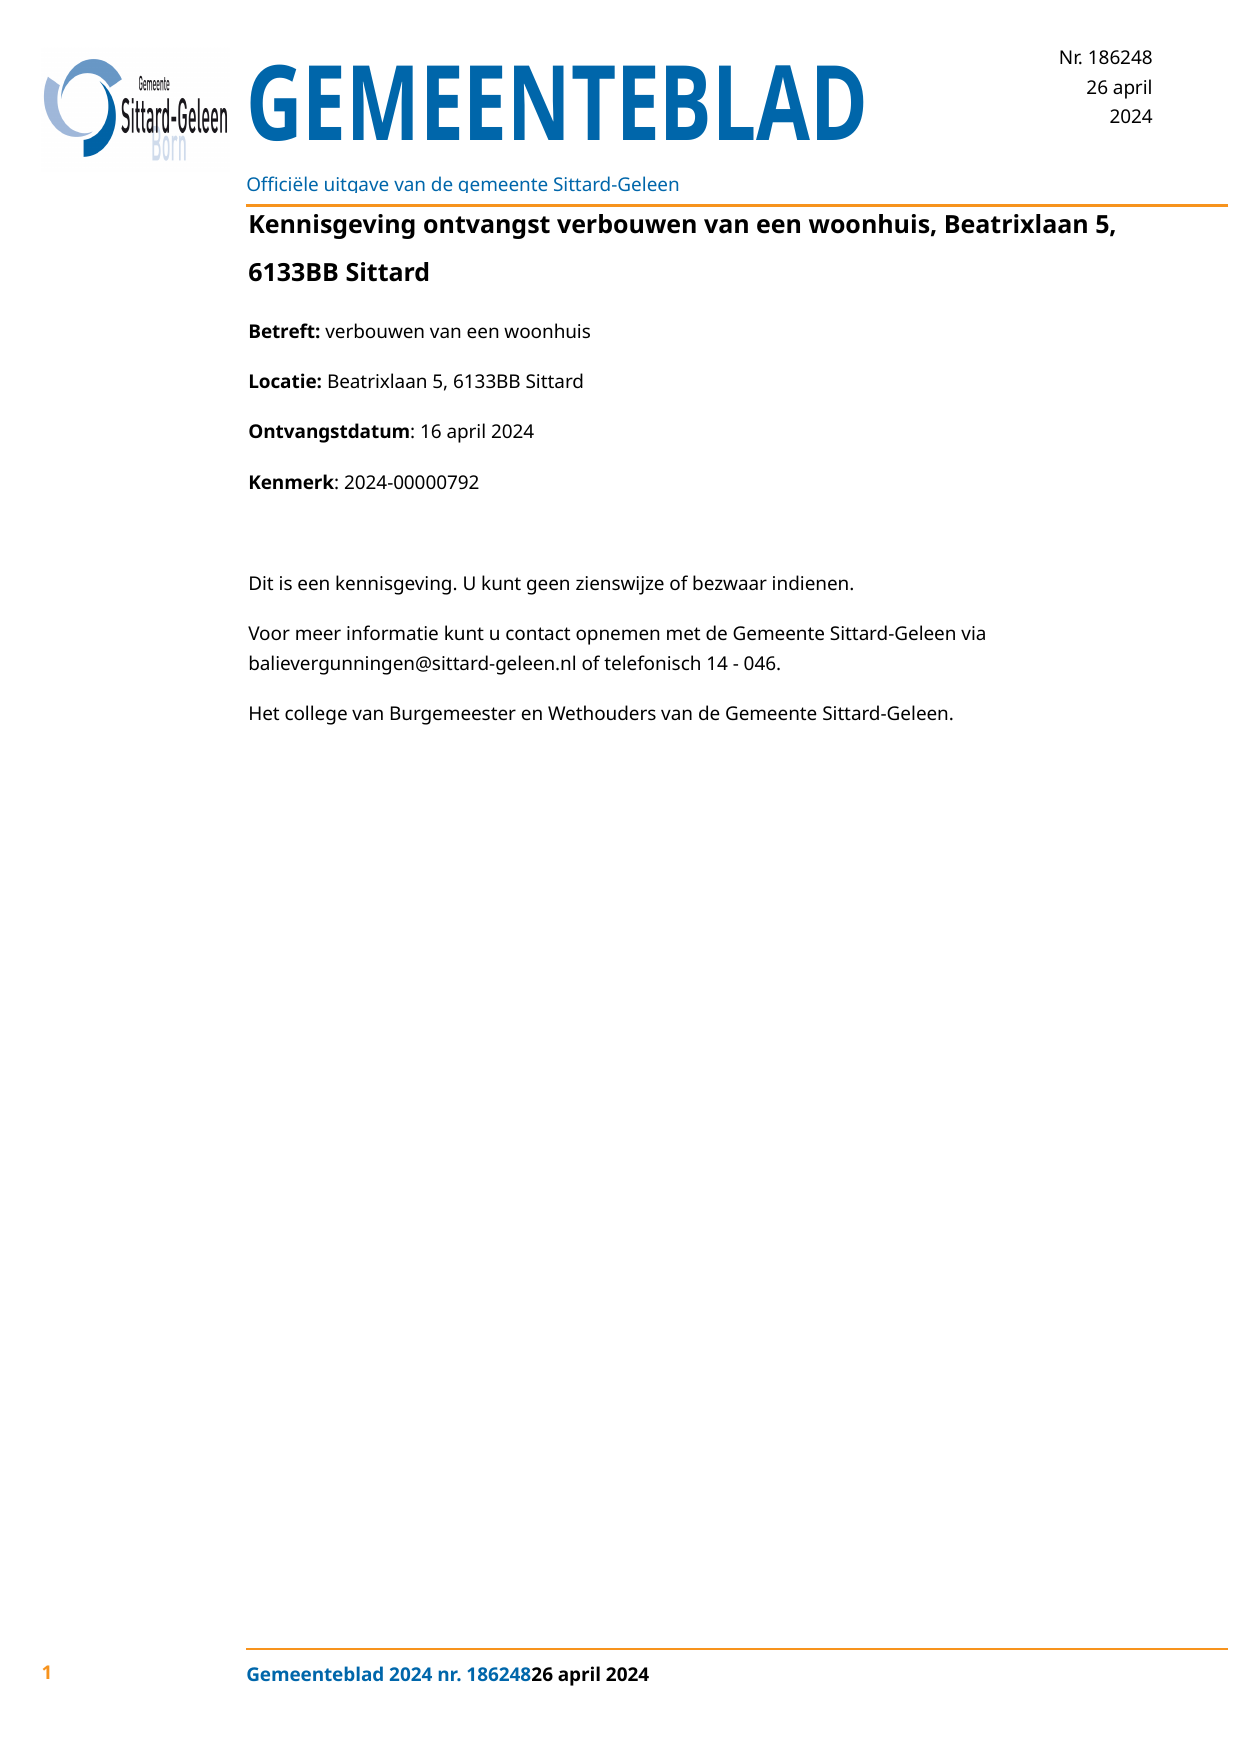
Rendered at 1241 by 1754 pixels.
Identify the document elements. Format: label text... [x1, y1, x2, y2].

text Ontvangstdatum: 16 april 2024 [248, 419, 1152, 444]
text Kennisgeving ontvangst verbouwen van een woonhuis, Beatrixlaan 5, 6133BB Sittard [248, 207, 1152, 288]
picture [41, 47, 231, 172]
text Voor meer informatie kunt u contact opnemen met de Gemeente Sittard-Geleen via balievergunningen@sittard-geleen.nl of telefonisch 14 - 046. [248, 620, 1152, 676]
text Locatie: Beatrixlaan 5, 6133BB Sittard [248, 368, 1152, 394]
text Betreft: verbouwen van een woonhuis [248, 318, 1152, 344]
text Kenmerk: 2024-00000792 [248, 469, 1152, 495]
text Het college van Burgemeester en Wethouders van de Gemeente Sittard-Geleen. [248, 700, 1152, 726]
text Dit is een kennisgeving. U kunt geen zienswijze of bezwaar indienen. [248, 570, 1152, 596]
